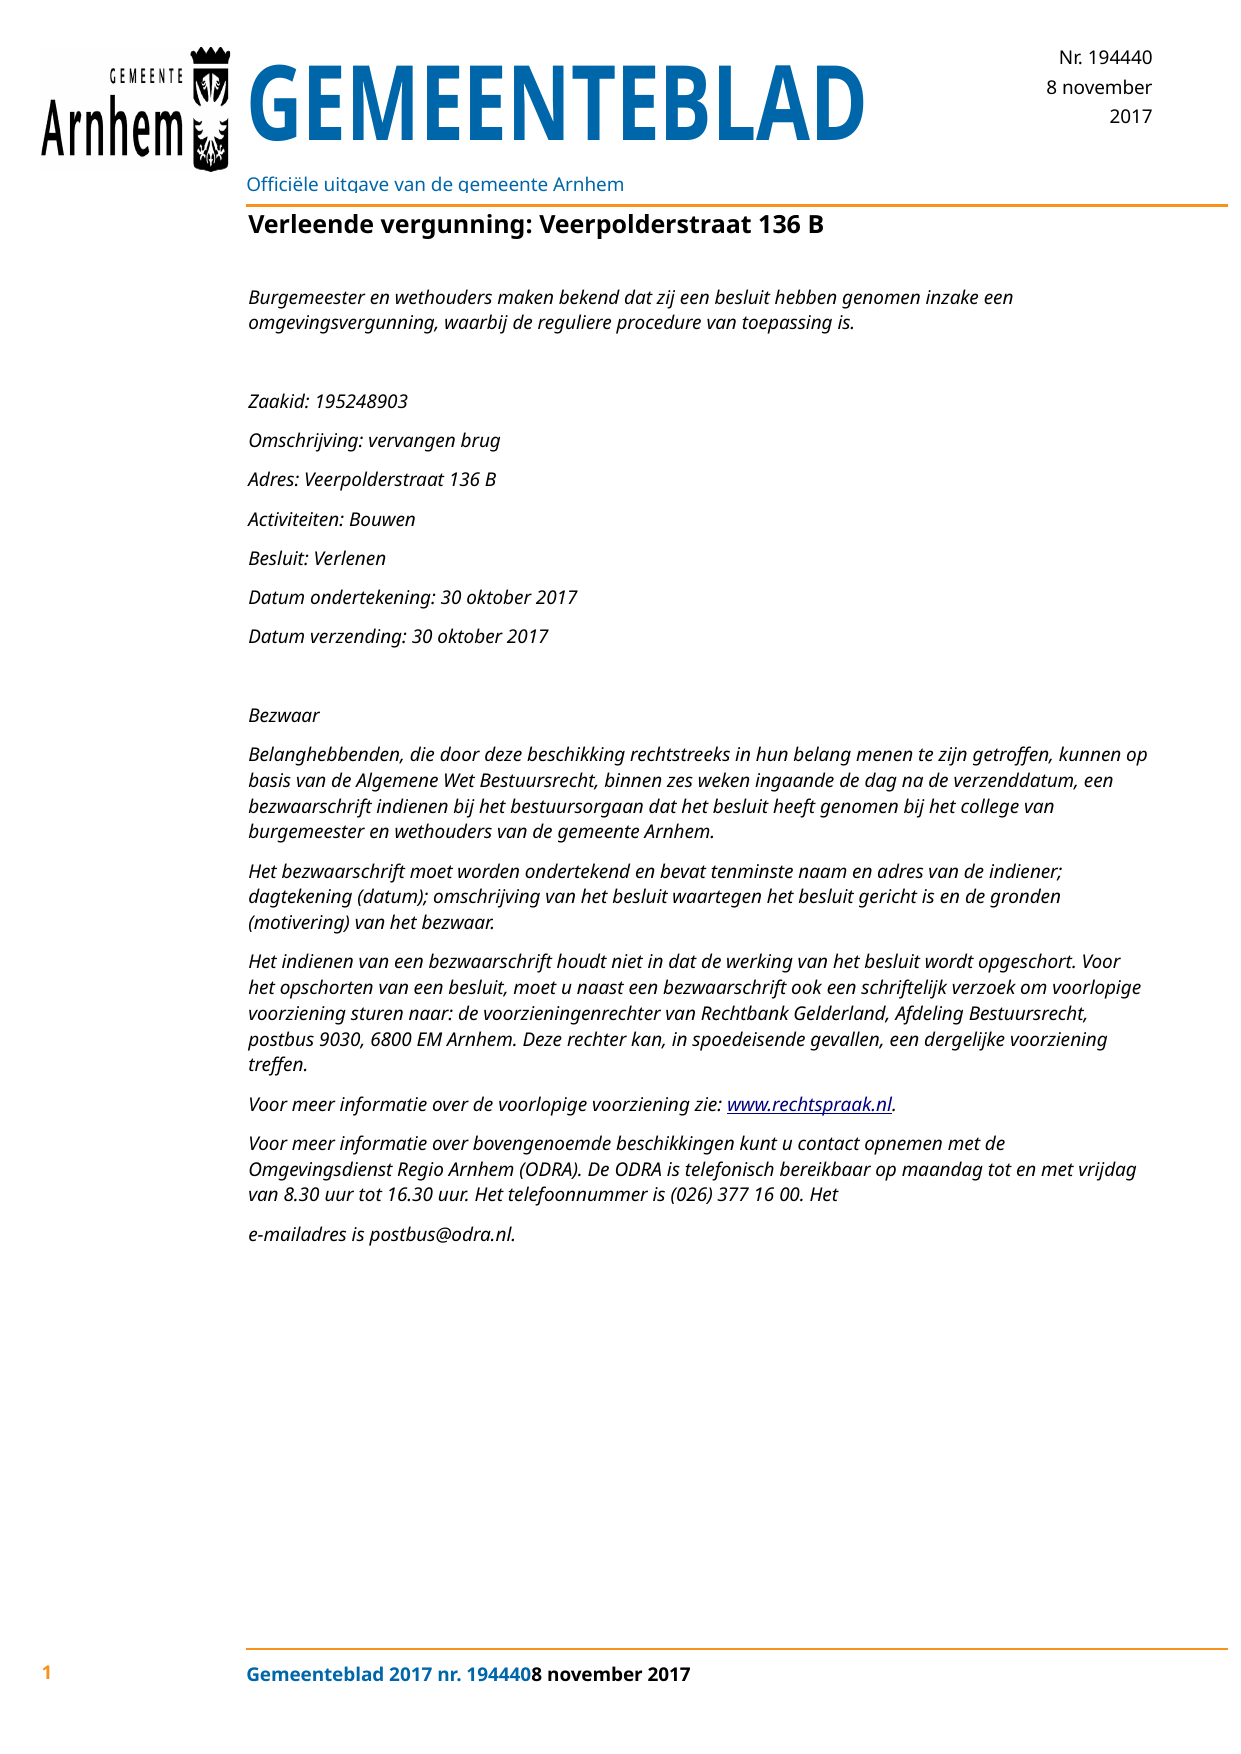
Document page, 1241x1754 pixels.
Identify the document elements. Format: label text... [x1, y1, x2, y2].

text Voor meer informatie over de voorlopige voorziening zie: www.rechtspraak.nl. [248, 1091, 1152, 1117]
text Voor meer informatie over bovengenoemde beschikkingen kunt u contact opnemen met de Omgevingsdienst Regio Arnhem (ODRA). De ODRA is telefonisch bereikbaar op maandag tot en met vrijdag van 8.30 uur tot 16.30 uur. Het telefoonnummer is (026) 377 16 00. Het [248, 1130, 1152, 1207]
text Het indienen van een bezwaarschrift houdt niet in dat de werking van het besluit wordt opgeschort. Voor het opschorten van een besluit, moet u naast een bezwaarschrift ook een schriftelijk verzoek om voorlopige voorziening sturen naar: de voorzieningenrechter van Rechtbank Gelderland, Afdeling Bestuursrecht, postbus 9030, 6800 EM Arnhem. Deze rechter kan, in spoedeisende gevallen, een dergelijke voorziening treffen. [248, 949, 1152, 1077]
text Datum verzending: 30 oktober 2017 [248, 624, 1152, 649]
text e-mailadres is postbus@odra.nl. [248, 1221, 1152, 1247]
text Verleende vergunning: Veerpolderstraat 136 B [248, 207, 1152, 241]
text Zaakid: 195248903 [248, 388, 1152, 414]
picture [41, 47, 231, 172]
text Datum ondertekening: 30 oktober 2017 [248, 584, 1152, 610]
text Omschrijving: vervangen brug [248, 427, 1152, 453]
text Belanghebbenden, die door deze beschikking rechtstreeks in hun belang menen te zijn getroffen, kunnen op basis van de Algemene Wet Bestuursrecht, binnen zes weken ingaande de dag na de verzenddatum, een bezwaarschrift indienen bij het bestuursorgaan dat het besluit heeft genomen bij het college van burgemeester en wethouders van de gemeente Arnhem. [248, 742, 1152, 844]
text Bezwaar [248, 702, 1152, 728]
text Besluit: Verlenen [248, 545, 1152, 571]
text Het bezwaarschrift moet worden ondertekend en bevat tenminste naam en adres van de indiener; dagtekening (datum); omschrijving van het besluit waartegen het besluit gericht is en de gronden (motivering) van het bezwaar. [248, 858, 1152, 935]
text Adres: Veerpolderstraat 136 B [248, 467, 1152, 492]
text Activiteiten: Bouwen [248, 506, 1152, 532]
text Burgemeester en wethouders maken bekend dat zij een besluit hebben genomen inzake een omgevingsvergunning, waarbij de reguliere procedure van toepassing is. [248, 284, 1152, 335]
